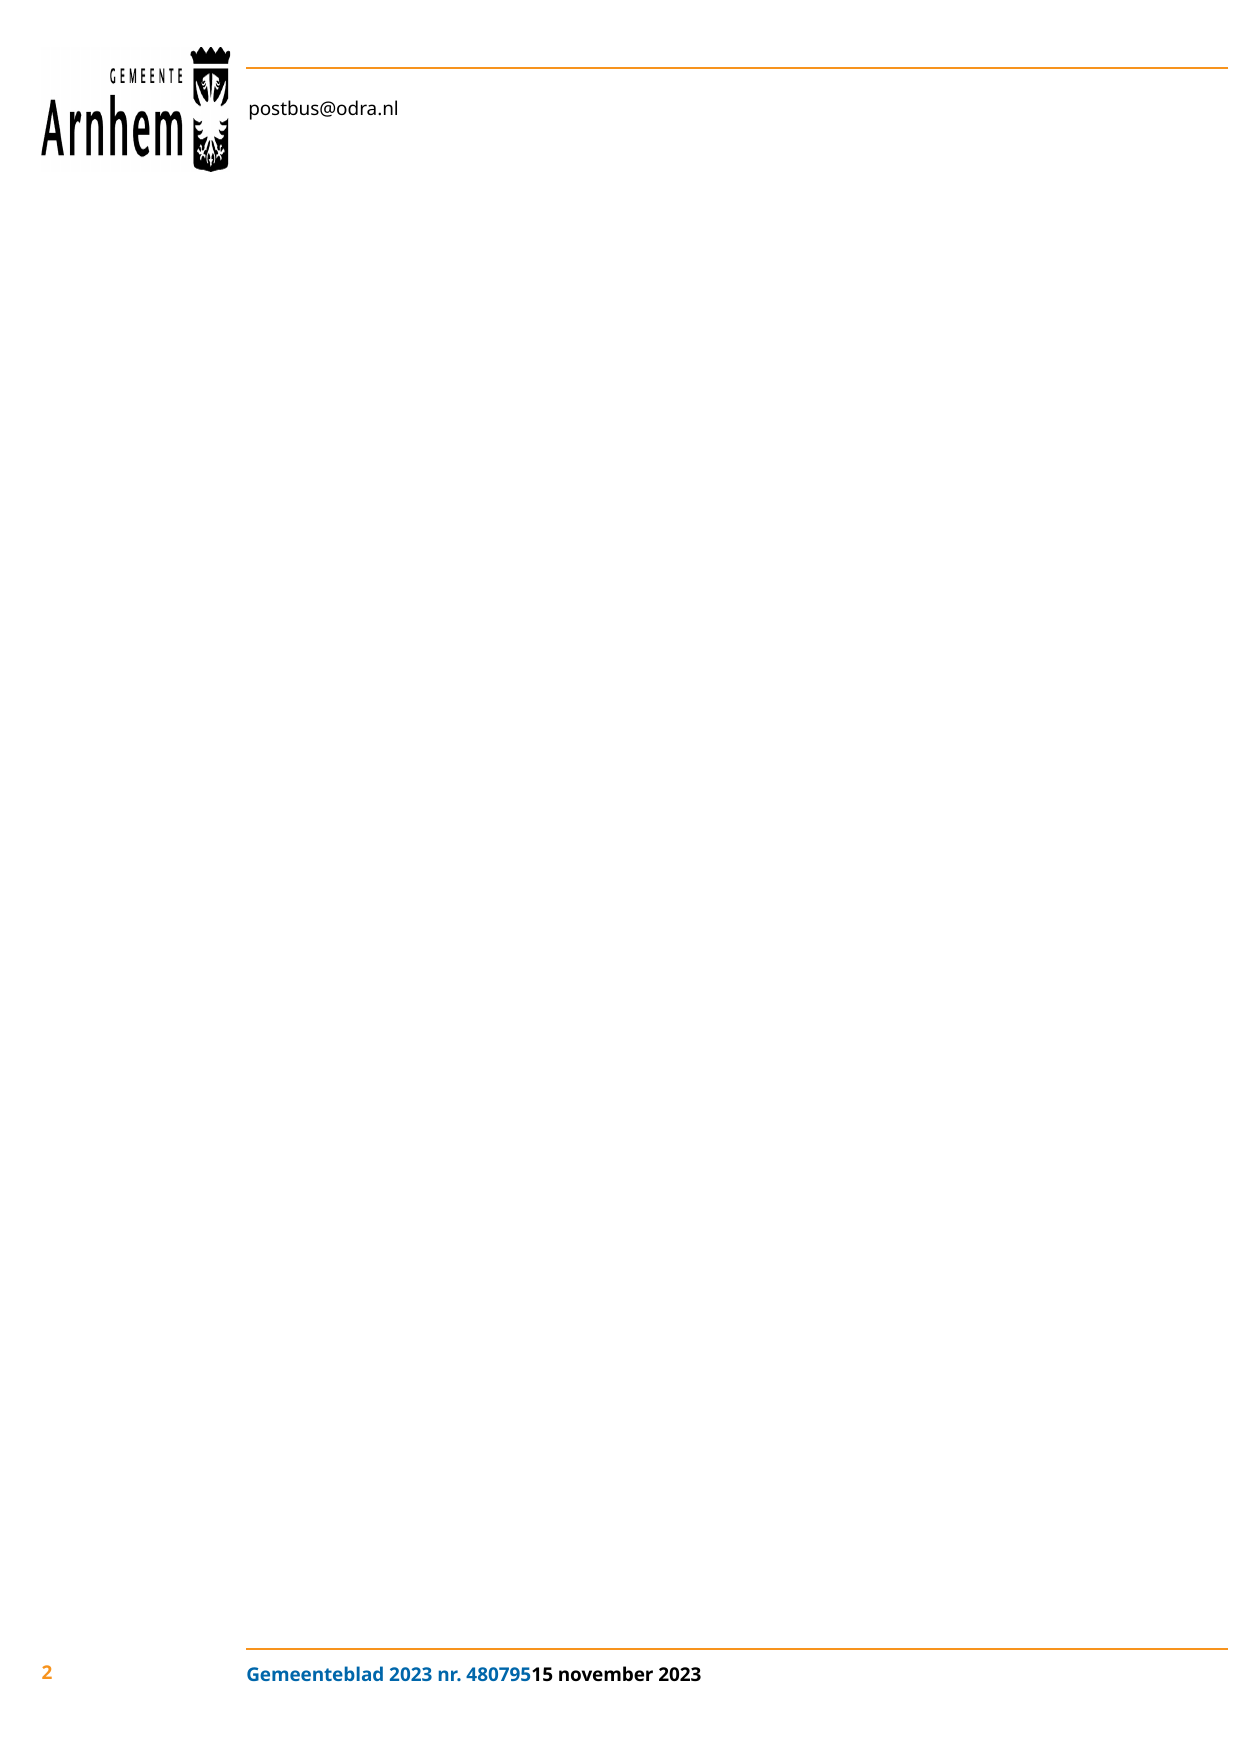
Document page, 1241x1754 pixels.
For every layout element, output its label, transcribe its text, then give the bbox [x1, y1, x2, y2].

text postbus@odra.nl [248, 95, 1152, 121]
picture [41, 47, 231, 172]
